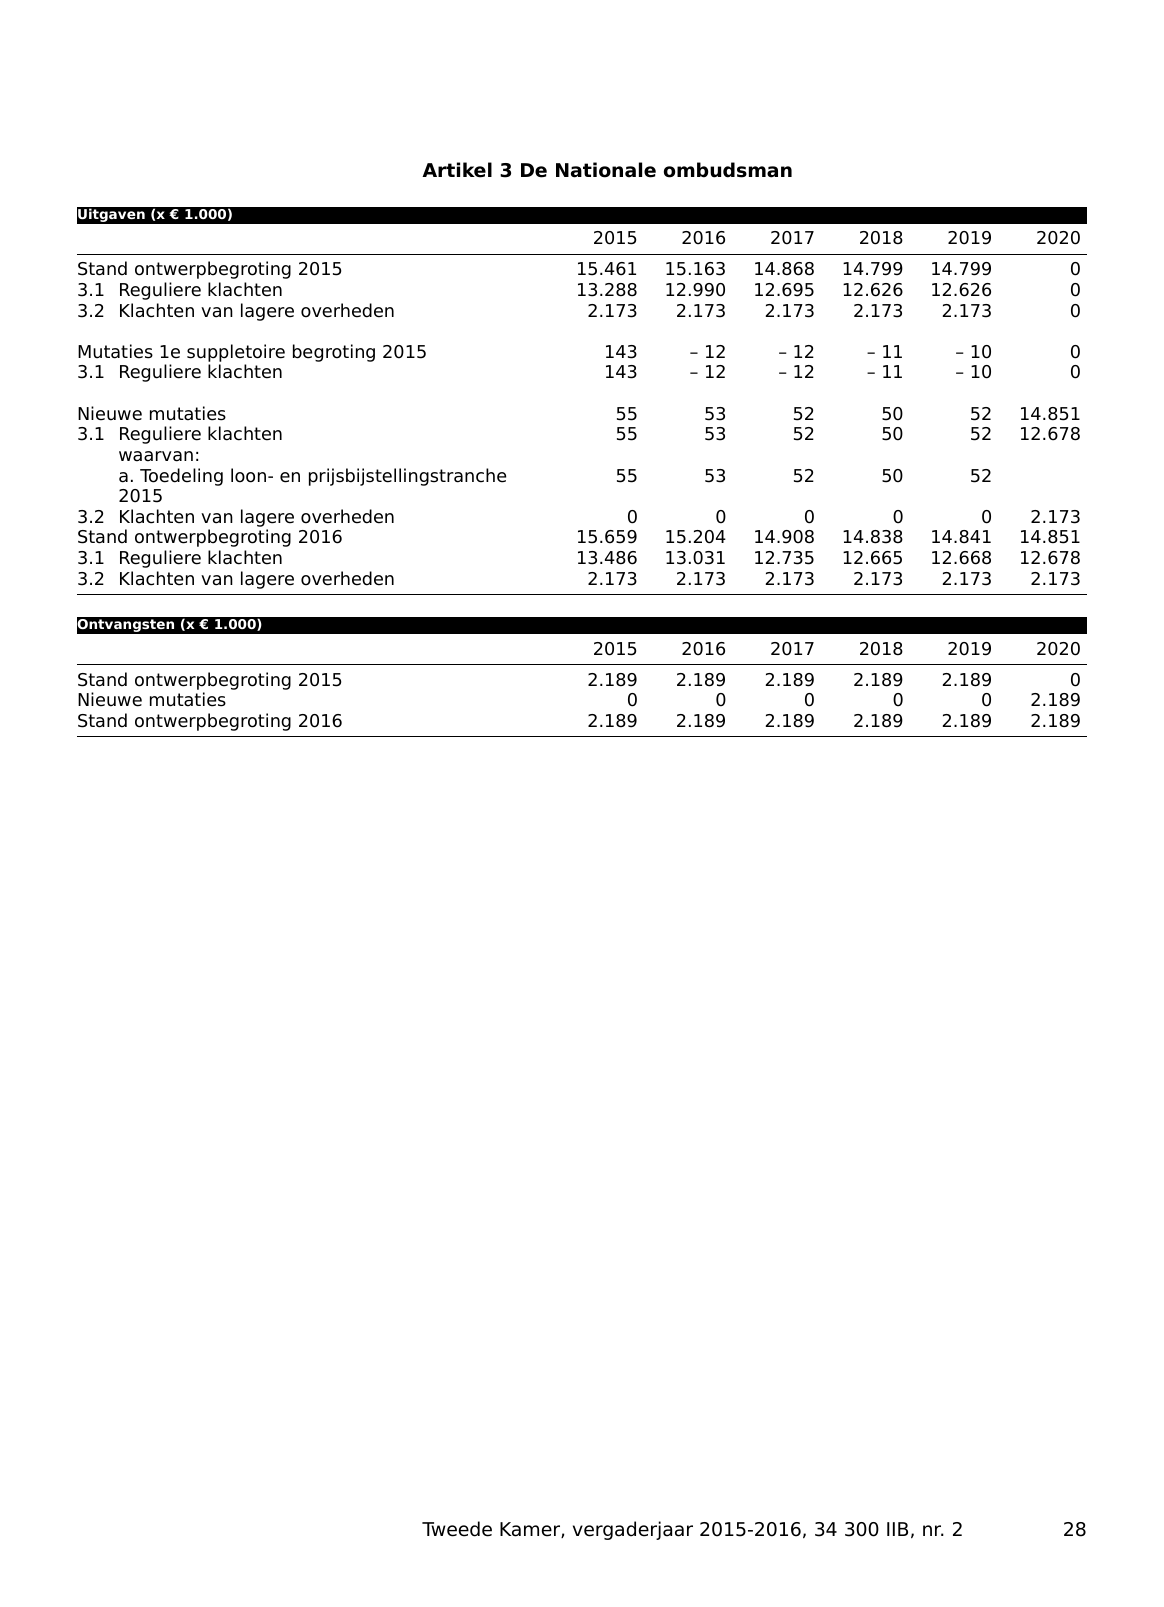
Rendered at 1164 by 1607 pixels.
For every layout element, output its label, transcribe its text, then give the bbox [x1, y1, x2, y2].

table_cell [821, 445, 909, 466]
table_cell 0 [909, 507, 998, 527]
table_cell 3.1 [77, 280, 112, 301]
table_cell 2020 [998, 634, 1087, 664]
table_cell 3.2 [77, 507, 112, 527]
table_cell 12.695 [732, 280, 821, 301]
table_cell 2.173 [821, 301, 909, 321]
table_cell 3.1 [77, 424, 112, 445]
table_cell 12.668 [909, 548, 998, 569]
table_cell Nieuwe mutaties [77, 690, 555, 711]
table_cell 2015 [555, 224, 644, 254]
table_cell – 10 [909, 342, 998, 362]
table_cell 3.1 [77, 363, 112, 383]
table_cell 14.799 [821, 255, 909, 280]
table_cell Klachten van lagere overheden [112, 507, 555, 527]
table_header Uitgaven (x € 1.000) [77, 207, 1087, 223]
table_cell 12.626 [821, 280, 909, 301]
table_cell 3.2 [77, 301, 112, 321]
table_cell 2019 [909, 634, 998, 664]
table_cell 12.678 [998, 548, 1087, 569]
table_cell [909, 445, 998, 466]
table_cell 2.189 [998, 711, 1087, 736]
table_cell [821, 383, 909, 404]
table_cell 0 [555, 690, 644, 711]
table_cell 55 [555, 466, 644, 507]
table_cell 14.838 [821, 528, 909, 548]
table_cell [909, 321, 998, 342]
table_cell 2.189 [644, 711, 732, 736]
table_cell [732, 321, 821, 342]
table_cell 0 [644, 690, 732, 711]
subtitle Artikel 3 De Nationale ombudsman [422, 160, 1087, 182]
table_cell 52 [732, 466, 821, 507]
table_cell 12.665 [821, 548, 909, 569]
table_cell [112, 634, 555, 664]
table_cell 2017 [732, 224, 821, 254]
table_cell [77, 321, 112, 342]
table_cell – 11 [821, 342, 909, 362]
table_cell Reguliere klachten [112, 548, 555, 569]
table_header Ontvangsten (x € 1.000) [77, 617, 1087, 633]
table_cell 53 [644, 466, 732, 507]
table_cell 52 [732, 424, 821, 445]
table_cell 0 [821, 690, 909, 711]
table_cell 14.799 [909, 255, 998, 280]
table_cell Reguliere klachten [112, 424, 555, 445]
table_cell 13.288 [555, 280, 644, 301]
table_cell – 12 [644, 363, 732, 383]
table_cell 2019 [909, 224, 998, 254]
table_cell [998, 466, 1087, 507]
table_cell 2.173 [998, 569, 1087, 594]
table_cell 0 [998, 363, 1087, 383]
table_cell [998, 383, 1087, 404]
table_cell 2020 [998, 224, 1087, 254]
table_cell 0 [732, 690, 821, 711]
table_cell [555, 445, 644, 466]
table_cell [821, 321, 909, 342]
table_cell 53 [644, 404, 732, 424]
table_cell – 12 [732, 363, 821, 383]
table_cell 0 [998, 342, 1087, 362]
table_cell 2.189 [821, 711, 909, 736]
table_cell [644, 321, 732, 342]
table_cell 14.841 [909, 528, 998, 548]
table_cell 0 [998, 280, 1087, 301]
table_cell 2017 [732, 634, 821, 664]
table_cell 12.678 [998, 424, 1087, 445]
table_cell 15.163 [644, 255, 732, 280]
table_cell [112, 383, 555, 404]
table_cell [77, 445, 112, 466]
table_cell Reguliere klachten [112, 280, 555, 301]
table_cell Stand ontwerpbegroting 2016 [77, 711, 555, 736]
table_cell – 10 [909, 363, 998, 383]
table_cell 2.189 [909, 665, 998, 690]
table_cell 14.908 [732, 528, 821, 548]
table_cell 2018 [821, 634, 909, 664]
table_cell 2.173 [998, 507, 1087, 527]
table_cell 2.173 [732, 569, 821, 594]
table_cell 12.990 [644, 280, 732, 301]
table_cell 2.173 [555, 301, 644, 321]
table_cell 52 [732, 404, 821, 424]
table_cell 2.173 [732, 301, 821, 321]
table_cell [555, 383, 644, 404]
table_cell 55 [555, 424, 644, 445]
table_cell 2016 [644, 224, 732, 254]
table_cell [112, 321, 555, 342]
table_cell 2.173 [909, 301, 998, 321]
table_cell [77, 466, 112, 507]
table_cell 2.173 [909, 569, 998, 594]
table_cell [732, 445, 821, 466]
table_cell – 12 [644, 342, 732, 362]
table_cell 2.189 [732, 665, 821, 690]
table_cell [77, 224, 112, 254]
table_cell [644, 445, 732, 466]
table_cell Mutaties 1e suppletoire begroting 2015 [77, 342, 555, 362]
table_cell 2.173 [555, 569, 644, 594]
table_cell 2.173 [821, 569, 909, 594]
table_cell 14.851 [998, 404, 1087, 424]
table_cell [909, 383, 998, 404]
table_cell [77, 634, 112, 664]
table_cell 15.659 [555, 528, 644, 548]
table_cell 3.2 [77, 569, 112, 594]
table_cell waarvan: [112, 445, 555, 466]
table_cell 143 [555, 342, 644, 362]
table_cell [998, 445, 1087, 466]
table_cell 0 [732, 507, 821, 527]
table_cell Klachten van lagere overheden [112, 569, 555, 594]
table_cell [644, 383, 732, 404]
table_cell Stand ontwerpbegroting 2015 [77, 255, 555, 280]
table_cell 55 [555, 404, 644, 424]
table_cell Klachten van lagere overheden [112, 301, 555, 321]
table_cell 0 [644, 507, 732, 527]
table_cell 53 [644, 424, 732, 445]
table_cell [732, 383, 821, 404]
table_cell 0 [998, 665, 1087, 690]
table_cell 2015 [555, 634, 644, 664]
table_cell 0 [998, 255, 1087, 280]
table_cell 14.851 [998, 528, 1087, 548]
table_cell 2.189 [909, 711, 998, 736]
table_cell 52 [909, 466, 998, 507]
table_cell 52 [909, 424, 998, 445]
table_cell 52 [909, 404, 998, 424]
table_cell – 11 [821, 363, 909, 383]
table_cell 2.189 [998, 690, 1087, 711]
table_cell 50 [821, 404, 909, 424]
table_cell 3.1 [77, 548, 112, 569]
table_cell 0 [555, 507, 644, 527]
table_cell 15.461 [555, 255, 644, 280]
table_cell [998, 321, 1087, 342]
table_cell [112, 224, 555, 254]
table_cell Reguliere klachten [112, 363, 555, 383]
table_cell 2018 [821, 224, 909, 254]
table_cell 12.626 [909, 280, 998, 301]
table_cell Stand ontwerpbegroting 2016 [77, 528, 555, 548]
table_cell 2.189 [644, 665, 732, 690]
table_cell [555, 321, 644, 342]
table_cell 2016 [644, 634, 732, 664]
table_cell 0 [821, 507, 909, 527]
table_cell 2.189 [821, 665, 909, 690]
table_cell – 12 [732, 342, 821, 362]
table_cell 2.189 [732, 711, 821, 736]
table_cell Nieuwe mutaties [77, 404, 555, 424]
table_cell 50 [821, 466, 909, 507]
table_cell 0 [998, 301, 1087, 321]
table_cell 13.486 [555, 548, 644, 569]
table_cell 143 [555, 363, 644, 383]
table_cell 13.031 [644, 548, 732, 569]
table_cell 2.189 [555, 665, 644, 690]
table_cell 2.173 [644, 569, 732, 594]
table_cell [77, 383, 112, 404]
table_cell 15.204 [644, 528, 732, 548]
table_cell 0 [909, 690, 998, 711]
table_cell Stand ontwerpbegroting 2015 [77, 665, 555, 690]
table_cell 50 [821, 424, 909, 445]
table_cell 2.173 [644, 301, 732, 321]
table_cell 14.868 [732, 255, 821, 280]
table_cell 12.735 [732, 548, 821, 569]
table_cell a. Toedeling loon- en prijsbijstellingstranche 2015 [112, 466, 555, 507]
table_cell 2.189 [555, 711, 644, 736]
